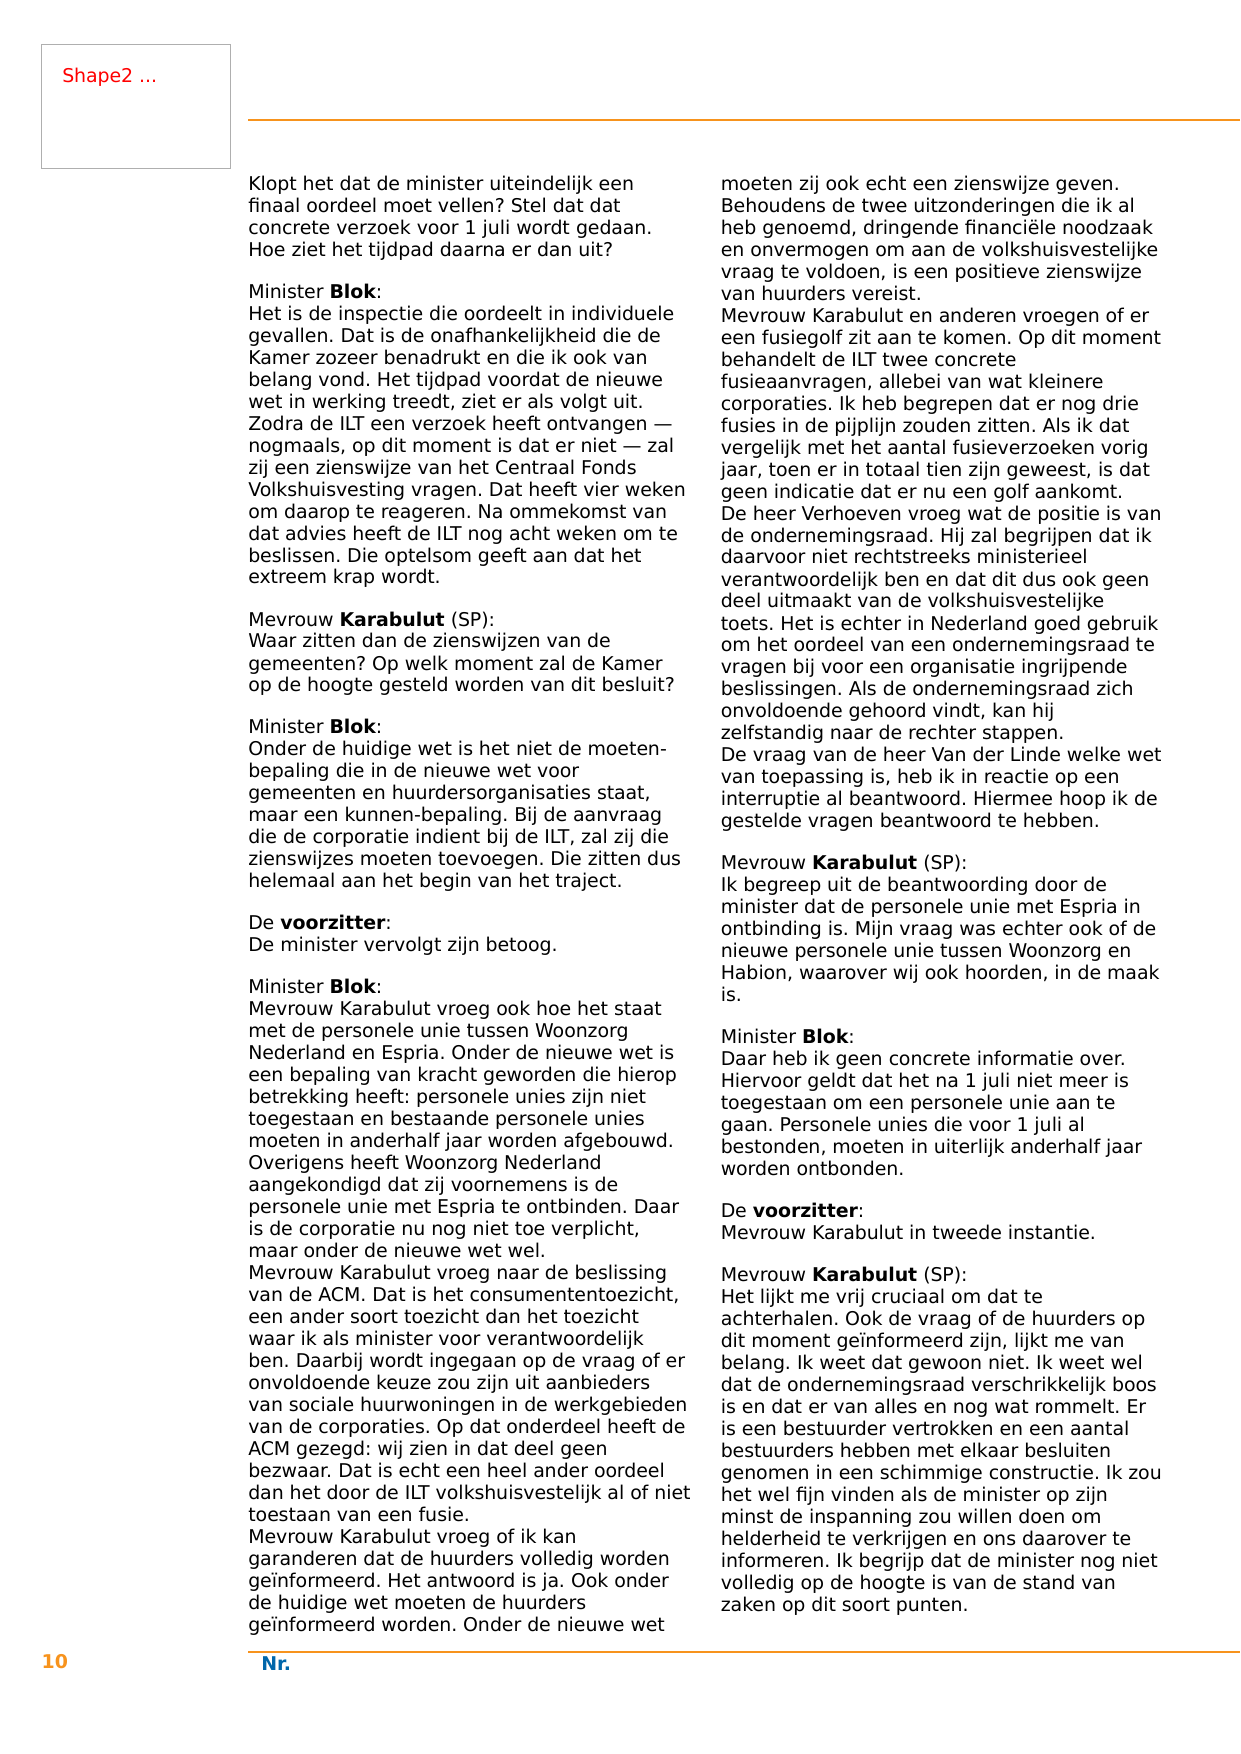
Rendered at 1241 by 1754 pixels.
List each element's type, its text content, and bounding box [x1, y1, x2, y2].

text De voorzitter: [248, 912, 691, 934]
text De voorzitter: [721, 1200, 1163, 1222]
text Minister Blok: [721, 1026, 1163, 1048]
text Onder de huidige wet is het niet de moeten-bepaling die in de nieuwe wet voor gemeenten en huurdersorganisaties staat, maar een kunnen-bepaling. Bij de aanvraag die de corporatie indient bij de ILT, zal zij die zienswijzes moeten toevoegen. Die zitten dus helemaal aan het begin van het traject. [248, 738, 691, 892]
text De heer Verhoeven vroeg wat de positie is van de ondernemingsraad. Hij zal begrijpen dat ik daarvoor niet rechtstreeks ministerieel verantwoordelijk ben en dat dit dus ook geen deel uitmaakt van de volkshuisvestelijke toets. Het is echter in Nederland goed gebruik om het oordeel van een ondernemingsraad te vragen bij voor een organisatie ingrijpende beslissingen. Als de ondernemingsraad zich onvoldoende gehoord vindt, kan hij zelfstandig naar de rechter stappen. [721, 502, 1163, 744]
text Minister Blok: [248, 716, 691, 738]
text Minister Blok: [248, 281, 691, 303]
text moeten zij ook echt een zienswijze geven. Behoudens de twee uitzonderingen die ik al heb genoemd, dringende financiële noodzaak en onvermogen om aan de volkshuisvestelijke vraag te voldoen, is een positieve zienswijze van huurders vereist. [721, 173, 1163, 305]
text Waar zitten dan de zienswijzen van de gemeenten? Op welk moment zal de Kamer op de hoogte gesteld worden van dit besluit? [248, 630, 691, 696]
text Ik begreep uit de beantwoording door de minister dat de personele unie met Espria in ontbinding is. Mijn vraag was echter ook of de nieuwe personele unie tussen Woonzorg en Habion, waarover wij ook hoorden, in de maak is. [721, 874, 1163, 1006]
text Het is de inspectie die oordeelt in individuele gevallen. Dat is de onafhankelijkheid die de Kamer zozeer benadrukt en die ik ook van belang vond. Het tijdpad voordat de nieuwe wet in werking treedt, ziet er als volgt uit. Zodra de ILT een verzoek heeft ontvangen — nogmaals, op dit moment is dat er niet — zal zij een zienswijze van het Centraal Fonds Volkshuisvesting vragen. Dat heeft vier weken om daarop te reageren. Na ommekomst van dat advies heeft de ILT nog acht weken om te beslissen. Die optelsom geeft aan dat het extreem krap wordt. [248, 303, 691, 588]
text Daar heb ik geen concrete informatie over. Hiervoor geldt dat het na 1 juli niet meer is toegestaan om een personele unie aan te gaan. Personele unies die voor 1 juli al bestonden, moeten in uiterlijk anderhalf jaar worden ontbonden. [721, 1048, 1163, 1180]
text Minister Blok: [248, 976, 691, 998]
text Mevrouw Karabulut vroeg ook hoe het staat met de personele unie tussen Woonzorg Nederland en Espria. Onder de nieuwe wet is een bepaling van kracht geworden die hierop betrekking heeft: personele unies zijn niet toegestaan en bestaande personele unies moeten in anderhalf jaar worden afgebouwd. Overigens heeft Woonzorg Nederland aangekondigd dat zij voornemens is de personele unie met Espria te ontbinden. Daar is de corporatie nu nog niet toe verplicht, maar onder de nieuwe wet wel. [248, 998, 691, 1262]
text Mevrouw Karabulut vroeg naar de beslissing van de ACM. Dat is het consumententoezicht, een ander soort toezicht dan het toezicht waar ik als minister voor verantwoordelijk ben. Daarbij wordt ingegaan op de vraag of er onvoldoende keuze zou zijn uit aanbieders van sociale huurwoningen in de werkgebieden van de corporaties. Op dat onderdeel heeft de ACM gezegd: wij zien in dat deel geen bezwaar. Dat is echt een heel ander oordeel dan het door de ILT volkshuisvestelijk al of niet toestaan van een fusie. [248, 1262, 691, 1526]
text Mevrouw Karabulut (SP): [721, 1264, 1163, 1286]
text Mevrouw Karabulut in tweede instantie. [721, 1222, 1163, 1244]
text Het lijkt me vrij cruciaal om dat te achterhalen. Ook de vraag of de huurders op dit moment geïnformeerd zijn, lijkt me van belang. Ik weet dat gewoon niet. Ik weet wel dat de ondernemingsraad verschrikkelijk boos is en dat er van alles en nog wat rommelt. Er is een bestuurder vertrokken en een aantal bestuurders hebben met elkaar besluiten genomen in een schimmige constructie. Ik zou het wel fijn vinden als de minister op zijn minst de inspanning zou willen doen om helderheid te verkrijgen en ons daarover te informeren. Ik begrijp dat de minister nog niet volledig op de hoogte is van de stand van zaken op dit soort punten. [721, 1286, 1163, 1616]
text Mevrouw Karabulut vroeg of ik kan garanderen dat de huurders volledig worden geïnformeerd. Het antwoord is ja. Ook onder de huidige wet moeten de huurders geïnformeerd worden. Onder de nieuwe wet [248, 1526, 691, 1636]
text Mevrouw Karabulut (SP): [721, 852, 1163, 874]
text Mevrouw Karabulut en anderen vroegen of er een fusiegolf zit aan te komen. Op dit moment behandelt de ILT twee concrete fusieaanvragen, allebei van wat kleinere corporaties. Ik heb begrepen dat er nog drie fusies in de pijplijn zouden zitten. Als ik dat vergelijk met het aantal fusieverzoeken vorig jaar, toen er in totaal tien zijn geweest, is dat geen indicatie dat er nu een golf aankomt. [721, 305, 1163, 502]
text De minister vervolgt zijn betoog. [248, 934, 691, 956]
text De vraag van de heer Van der Linde welke wet van toepassing is, heb ik in reactie op een interruptie al beantwoord. Hiermee hoop ik de gestelde vragen beantwoord te hebben. [721, 744, 1163, 832]
text Mevrouw Karabulut (SP): [248, 608, 691, 630]
text Klopt het dat de minister uiteindelijk een finaal oordeel moet vellen? Stel dat dat concrete verzoek voor 1 juli wordt gedaan. Hoe ziet het tijdpad daarna er dan uit? [248, 173, 691, 261]
